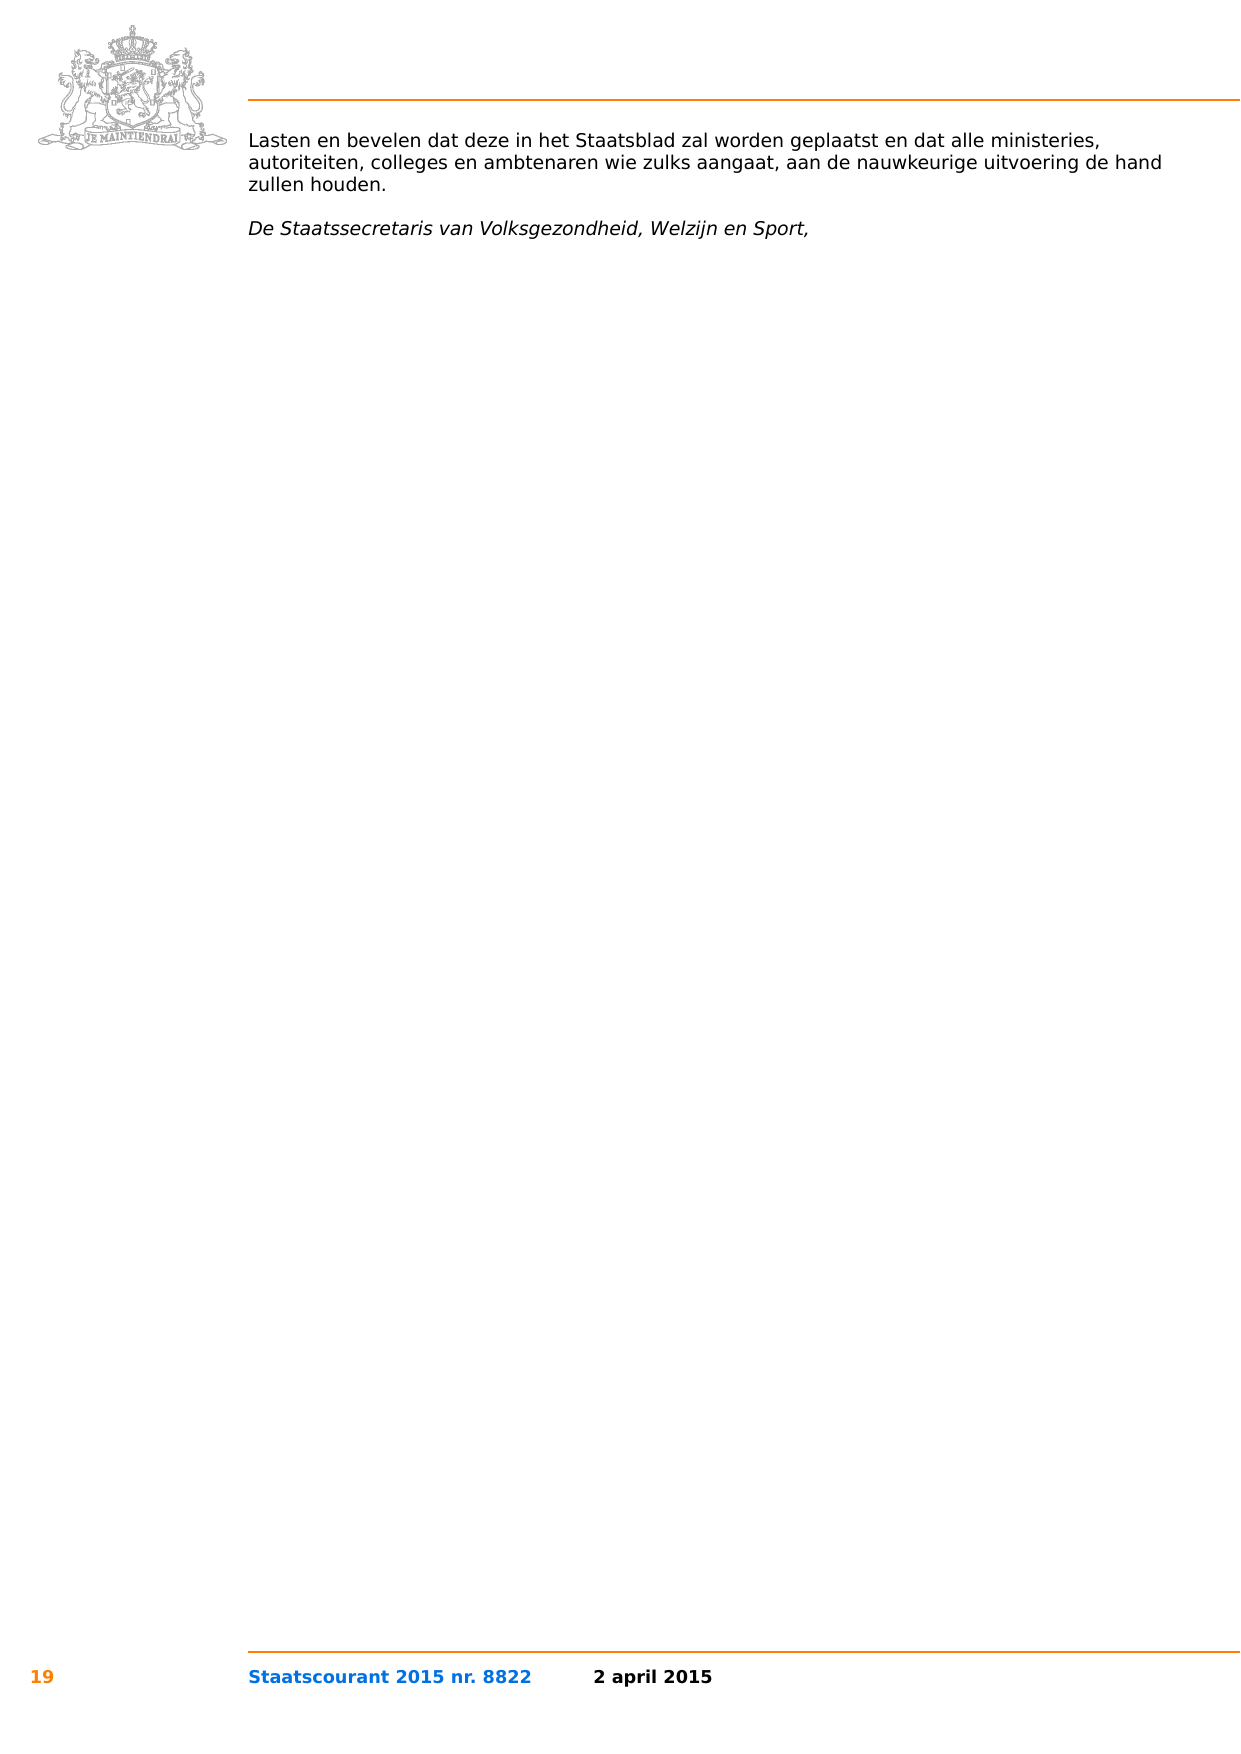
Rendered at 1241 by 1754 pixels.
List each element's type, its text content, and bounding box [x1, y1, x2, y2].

picture [38, 25, 227, 150]
text De Staatssecretaris van Volksgezondheid, Welzijn en Sport, [248, 218, 1163, 240]
text Lasten en bevelen dat deze in het Staatsblad zal worden geplaatst en dat alle ministeries, autoriteiten, colleges en ambtenaren wie zulks aangaat, aan de nauwkeurige uitvoering de hand zullen houden. [248, 130, 1163, 196]
